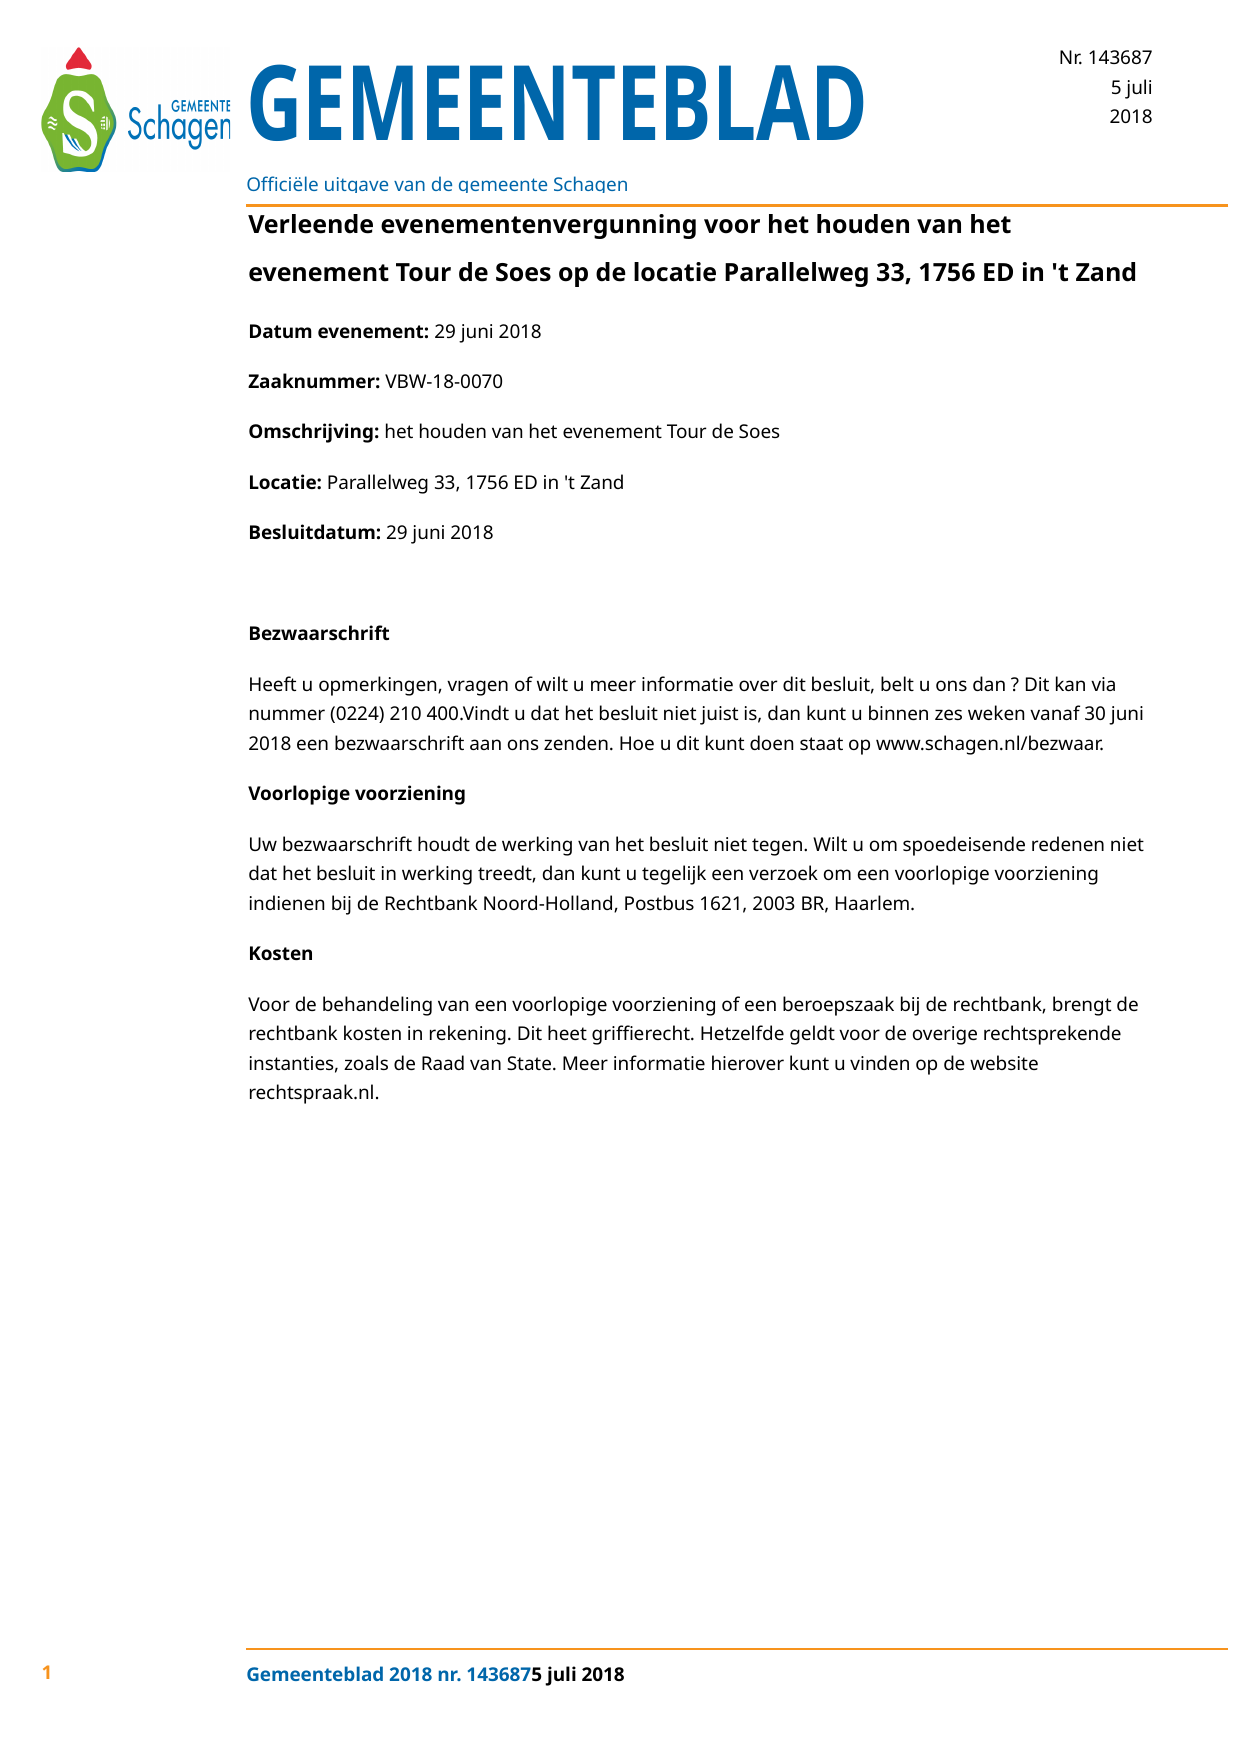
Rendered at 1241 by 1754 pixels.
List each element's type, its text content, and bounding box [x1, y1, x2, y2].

picture [41, 47, 231, 172]
text Locatie: Parallelweg 33, 1756 ED in 't Zand [248, 469, 1152, 495]
text Besluitdatum: 29 juni 2018 [248, 519, 1152, 545]
text Voor de behandeling van een voorlopige voorziening of een beroepszaak bij de rechtbank, brengt de rechtbank kosten in rekening. Dit heet griffierecht. Hetzelfde geldt voor de overige rechtsprekende instanties, zoals de Raad van State. Meer informatie hierover kunt u vinden op de website rechtspraak.nl. [248, 991, 1152, 1105]
text Kosten [248, 940, 1152, 966]
text Verleende evenementenvergunning voor het houden van het evenement Tour de Soes op de locatie Parallelweg 33, 1756 ED in 't Zand [248, 207, 1152, 288]
text Datum evenement: 29 juni 2018 [248, 318, 1152, 344]
text Uw bezwaarschrift houdt de werking van het besluit niet tegen. Wilt u om spoedeisende redenen niet dat het besluit in werking treedt, dan kunt u tegelijk een verzoek om een voorlopige voorziening indienen bij de Rechtbank Noord-Holland, Postbus 1621, 2003 BR, Haarlem. [248, 831, 1152, 916]
text Bezwaarschrift [248, 620, 1152, 646]
text Zaaknummer: VBW-18-0070 [248, 368, 1152, 394]
text Voorlopige voorziening [248, 780, 1152, 806]
text Heeft u opmerkingen, vragen of wilt u meer informatie over dit besluit, belt u ons dan ? Dit kan via nummer (0224) 210 400.Vindt u dat het besluit niet juist is, dan kunt u binnen zes weken vanaf 30 juni 2018 een bezwaarschrift aan ons zenden. Hoe u dit kunt doen staat op www.schagen.nl/bezwaar. [248, 671, 1152, 756]
text Omschrijving: het houden van het evenement Tour de Soes [248, 419, 1152, 444]
